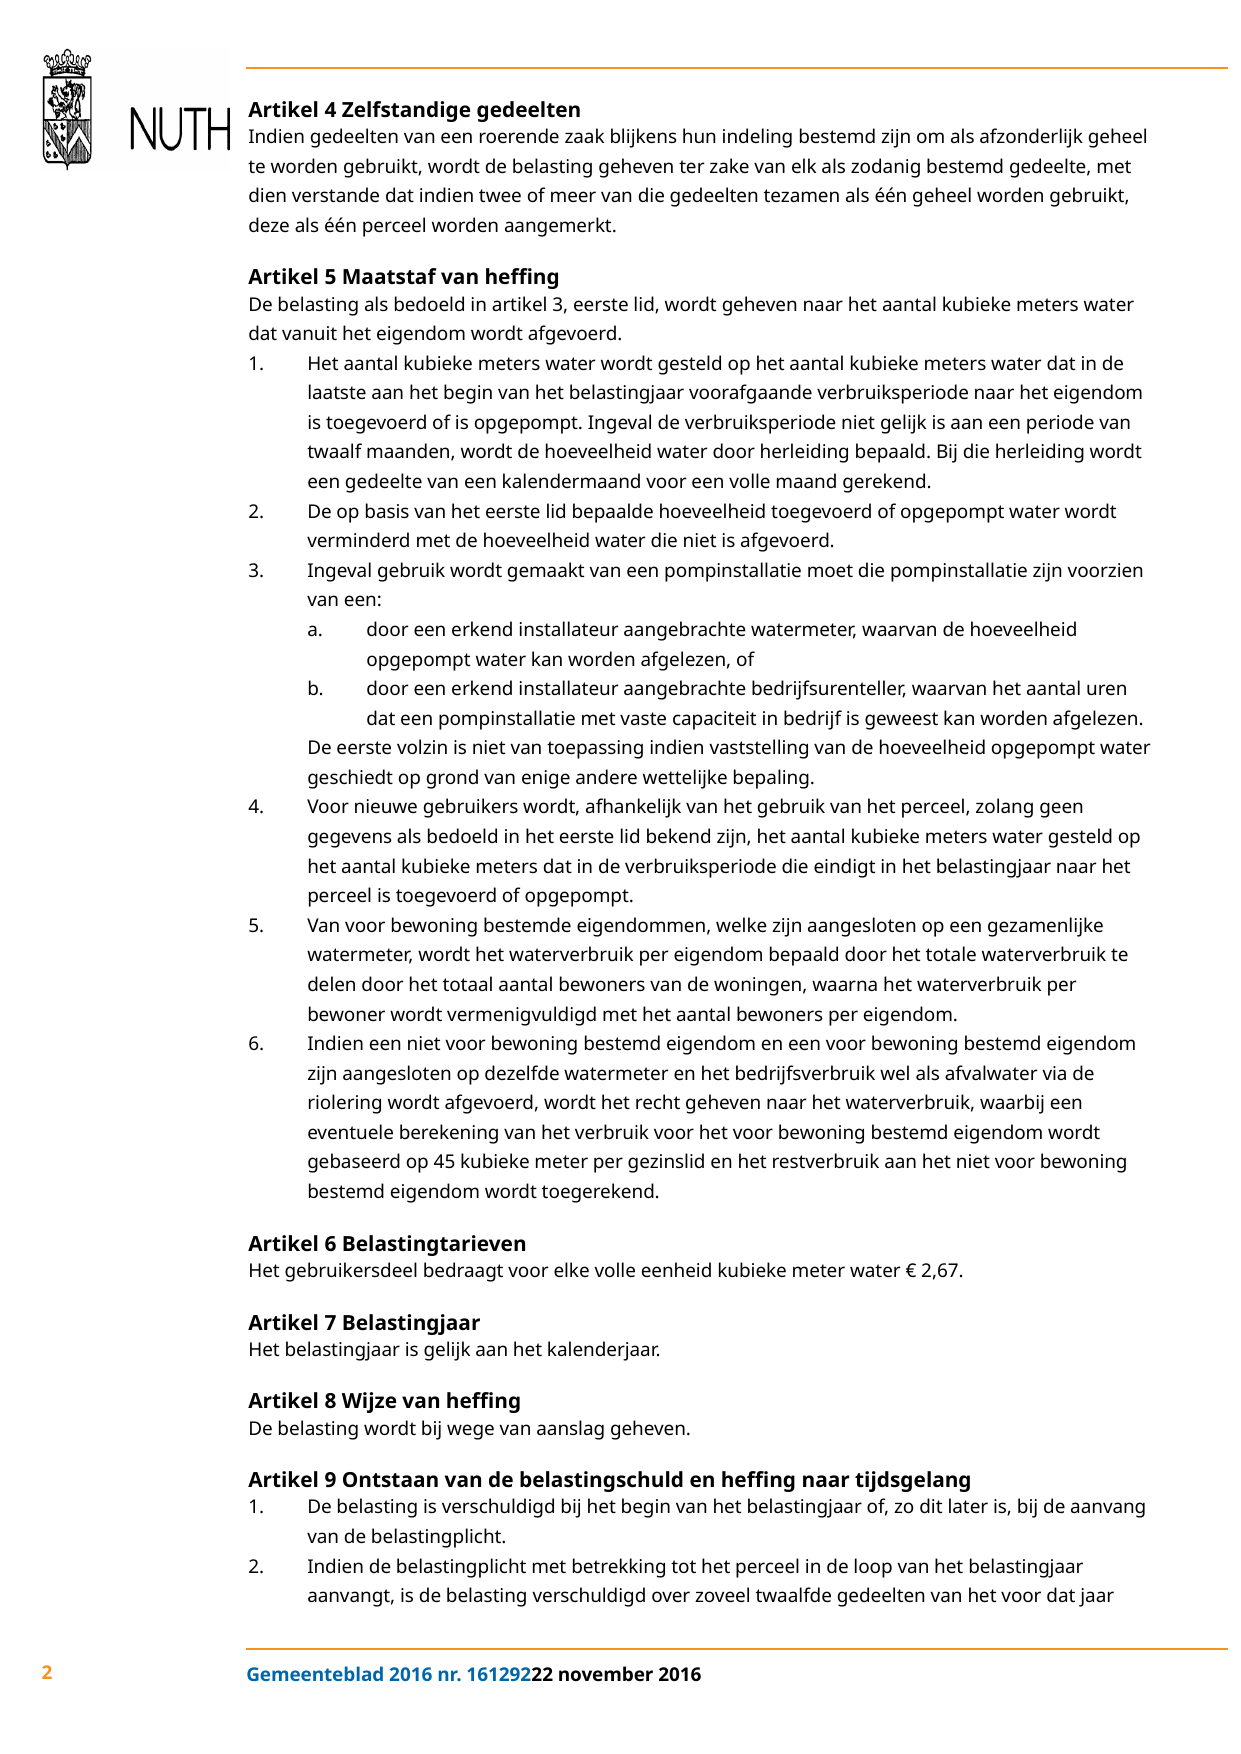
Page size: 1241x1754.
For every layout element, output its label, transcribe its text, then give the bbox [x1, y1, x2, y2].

text Artikel 7 Belastingjaar [248, 1308, 1152, 1336]
list Ingeval gebruik wordt gemaakt van een pompinstallatie moet die pompinstallatie zijn voorzien van een: [248, 557, 1152, 612]
list Indien een niet voor bewoning bestemd eigendom en een voor bewoning bestemd eigendom zijn aangesloten op dezelfde watermeter en het bedrijfsverbruik wel als afvalwater via de riolering wordt afgevoerd, wordt het recht geheven naar het waterverbruik, waarbij een eventuele berekening van het verbruik voor het voor bewoning bestemd eigendom wordt gebaseerd op 45 kubieke meter per gezinslid en het restverbruik aan het niet voor bewoning bestemd eigendom wordt toegerekend. [248, 1030, 1152, 1204]
text Artikel 4 Zelfstandige gedeelten [248, 95, 1152, 123]
list De eerste volzin is niet van toepassing indien vaststelling van de hoeveelheid opgepompt water geschiedt op grond van enige andere wettelijke bepaling. [248, 734, 1152, 790]
text De belasting wordt bij wege van aanslag geheven. [248, 1415, 1152, 1441]
text Het gebruikersdeel bedraagt voor elke volle eenheid kubieke meter water € 2,67. [248, 1257, 1152, 1283]
text De belasting als bedoeld in artikel 3, eerste lid, wordt geheven naar het aantal kubieke meters water dat vanuit het eigendom wordt afgevoerd. [248, 291, 1152, 346]
text Artikel 9 Ontstaan van de belastingschuld en heffing naar tijdsgelang [248, 1465, 1152, 1494]
list Voor nieuwe gebruikers wordt, afhankelijk van het gebruik van het perceel, zolang geen gegevens als bedoeld in het eerste lid bekend zijn, het aantal kubieke meters water gesteld op het aantal kubieke meters dat in de verbruiksperiode die eindigt in het belastingjaar naar het perceel is toegevoerd of opgepompt. [248, 794, 1152, 908]
list De belasting is verschuldigd bij het begin van het belastingjaar of, zo dit later is, bij de aanvang van de belastingplicht. [248, 1494, 1152, 1549]
list Indien de belastingplicht met betrekking tot het perceel in de loop van het belastingjaar aanvangt, is de belasting verschuldigd over zoveel twaalfde gedeelten van het voor dat jaar [248, 1553, 1152, 1608]
picture [41, 47, 231, 172]
list door een erkend installateur aangebrachte watermeter, waarvan de hoeveelheid opgepompt water kan worden afgelezen, of [307, 616, 1152, 672]
text Artikel 6 Belastingtarieven [248, 1229, 1152, 1257]
list door een erkend installateur aangebrachte bedrijfsurenteller, waarvan het aantal uren dat een pompinstallatie met vaste capaciteit in bedrijf is geweest kan worden afgelezen. [307, 675, 1152, 731]
list De op basis van het eerste lid bepaalde hoeveelheid toegevoerd of opgepompt water wordt verminderd met de hoeveelheid water die niet is afgevoerd. [248, 498, 1152, 553]
text Artikel 5 Maatstaf van heffing [248, 262, 1152, 291]
text Het belastingjaar is gelijk aan het kalenderjaar. [248, 1336, 1152, 1362]
text Indien gedeelten van een roerende zaak blijkens hun indeling bestemd zijn om als afzonderlijk geheel te worden gebruikt, wordt de belasting geheven ter zake van elk als zodanig bestemd gedeelte, met dien verstande dat indien twee of meer van die gedeelten tezamen als één geheel worden gebruikt, deze als één perceel worden aangemerkt. [248, 123, 1152, 238]
list Van voor bewoning bestemde eigendommen, welke zijn aangesloten op een gezamenlijke watermeter, wordt het waterverbruik per eigendom bepaald door het totale waterverbruik te delen door het totaal aantal bewoners van de woningen, waarna het waterverbruik per bewoner wordt vermenigvuldigd met het aantal bewoners per eigendom. [248, 912, 1152, 1027]
list Het aantal kubieke meters water wordt gesteld op het aantal kubieke meters water dat in de laatste aan het begin van het belastingjaar voorafgaande verbruiksperiode naar het eigendom is toegevoerd of is opgepompt. Ingeval de verbruiksperiode niet gelijk is aan een periode van twaalf maanden, wordt de hoeveelheid water door herleiding bepaald. Bij die herleiding wordt een gedeelte van een kalendermaand voor een volle maand gerekend. [248, 350, 1152, 494]
text Artikel 8 Wijze van heffing [248, 1386, 1152, 1415]
